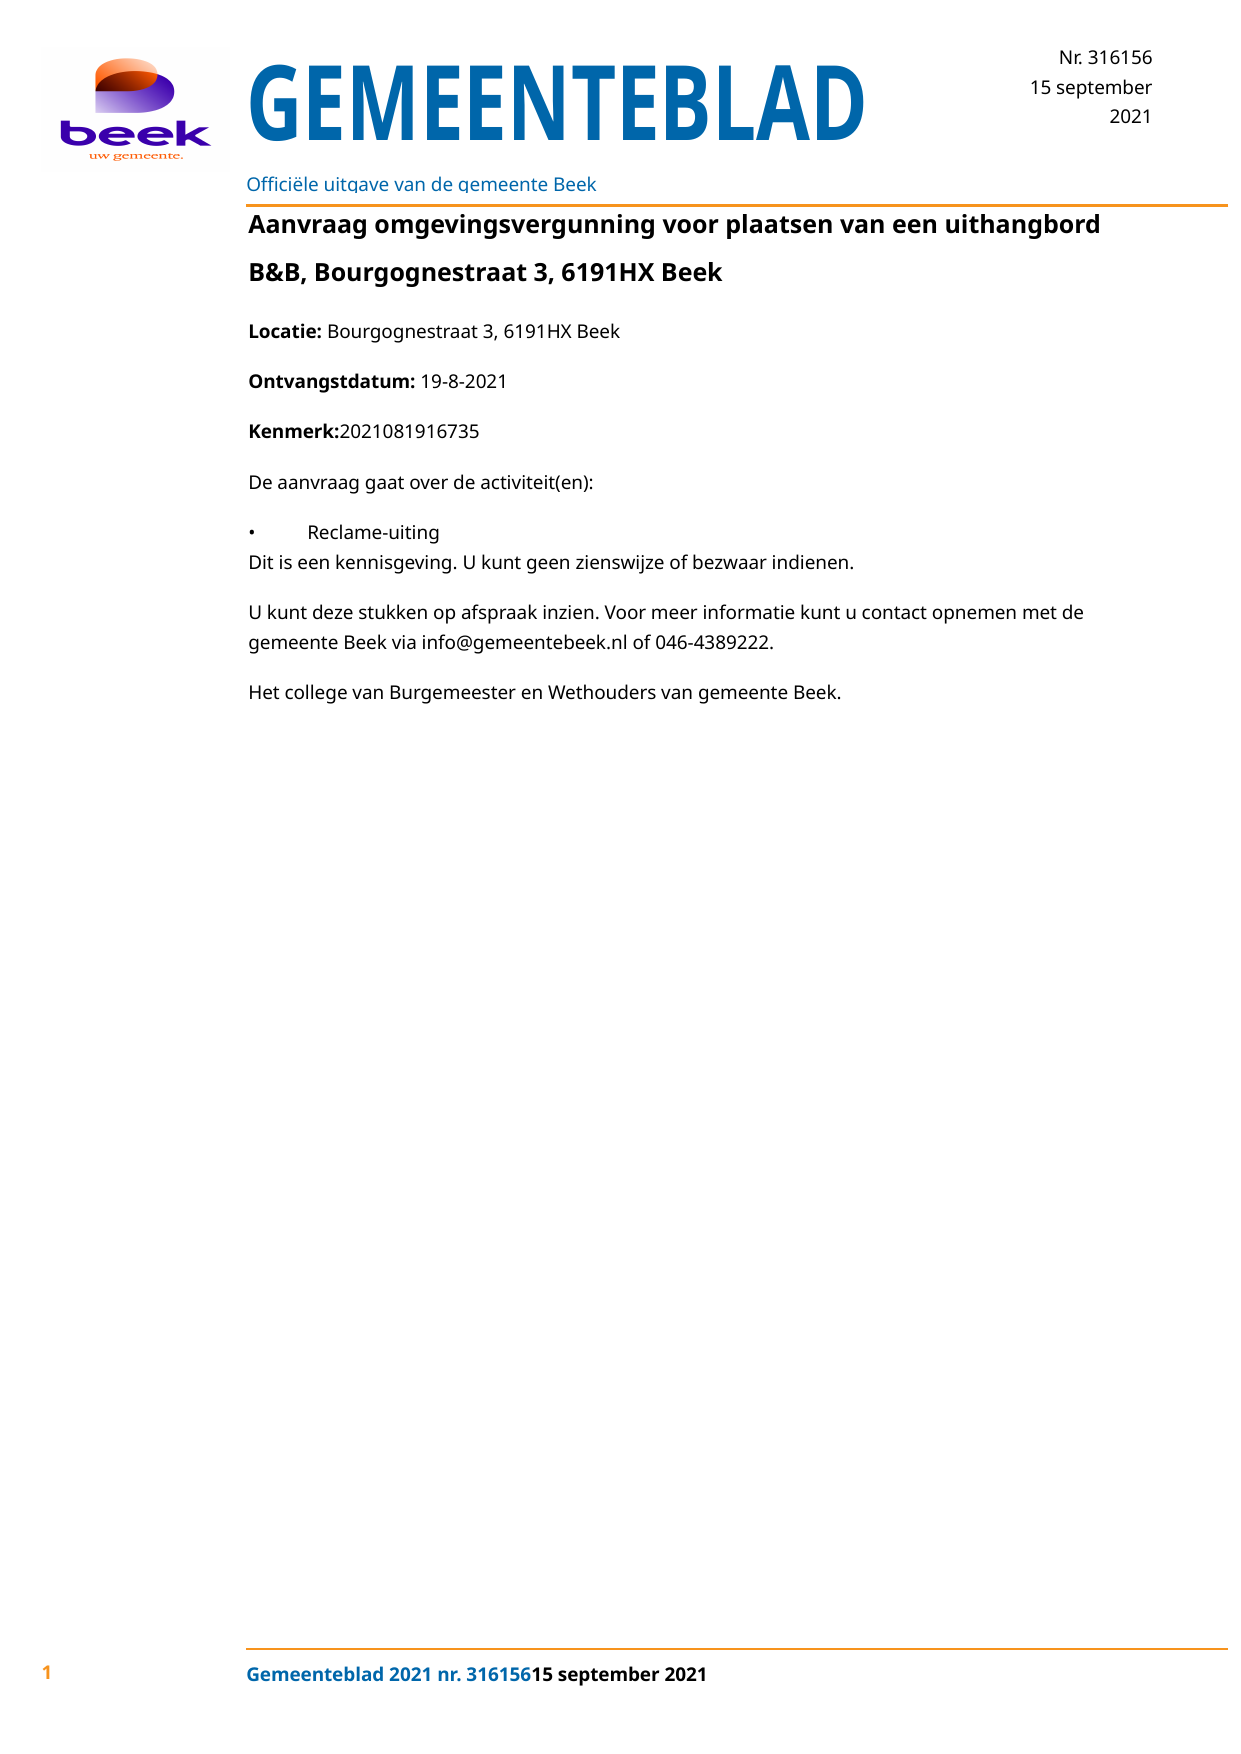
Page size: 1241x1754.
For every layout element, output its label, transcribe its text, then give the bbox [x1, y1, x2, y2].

text Kenmerk:2021081916735 [248, 419, 1152, 444]
text De aanvraag gaat over de activiteit(en): [248, 469, 1152, 495]
picture [41, 47, 231, 172]
text U kunt deze stukken op afspraak inzien. Voor meer informatie kunt u contact opnemen met de gemeente Beek via info@gemeentebeek.nl of 046-4389222. [248, 599, 1152, 655]
text Het college van Burgemeester en Wethouders van gemeente Beek. [248, 679, 1152, 705]
text Aanvraag omgevingsvergunning voor plaatsen van een uithangbord B&B, Bourgognestraat 3, 6191HX Beek [248, 207, 1152, 288]
list Reclame-uiting [248, 519, 1152, 545]
text Dit is een kennisgeving. U kunt geen zienswijze of bezwaar indienen. [248, 549, 1152, 575]
text Locatie: Bourgognestraat 3, 6191HX Beek [248, 318, 1152, 344]
text Ontvangstdatum: 19-8-2021 [248, 368, 1152, 394]
